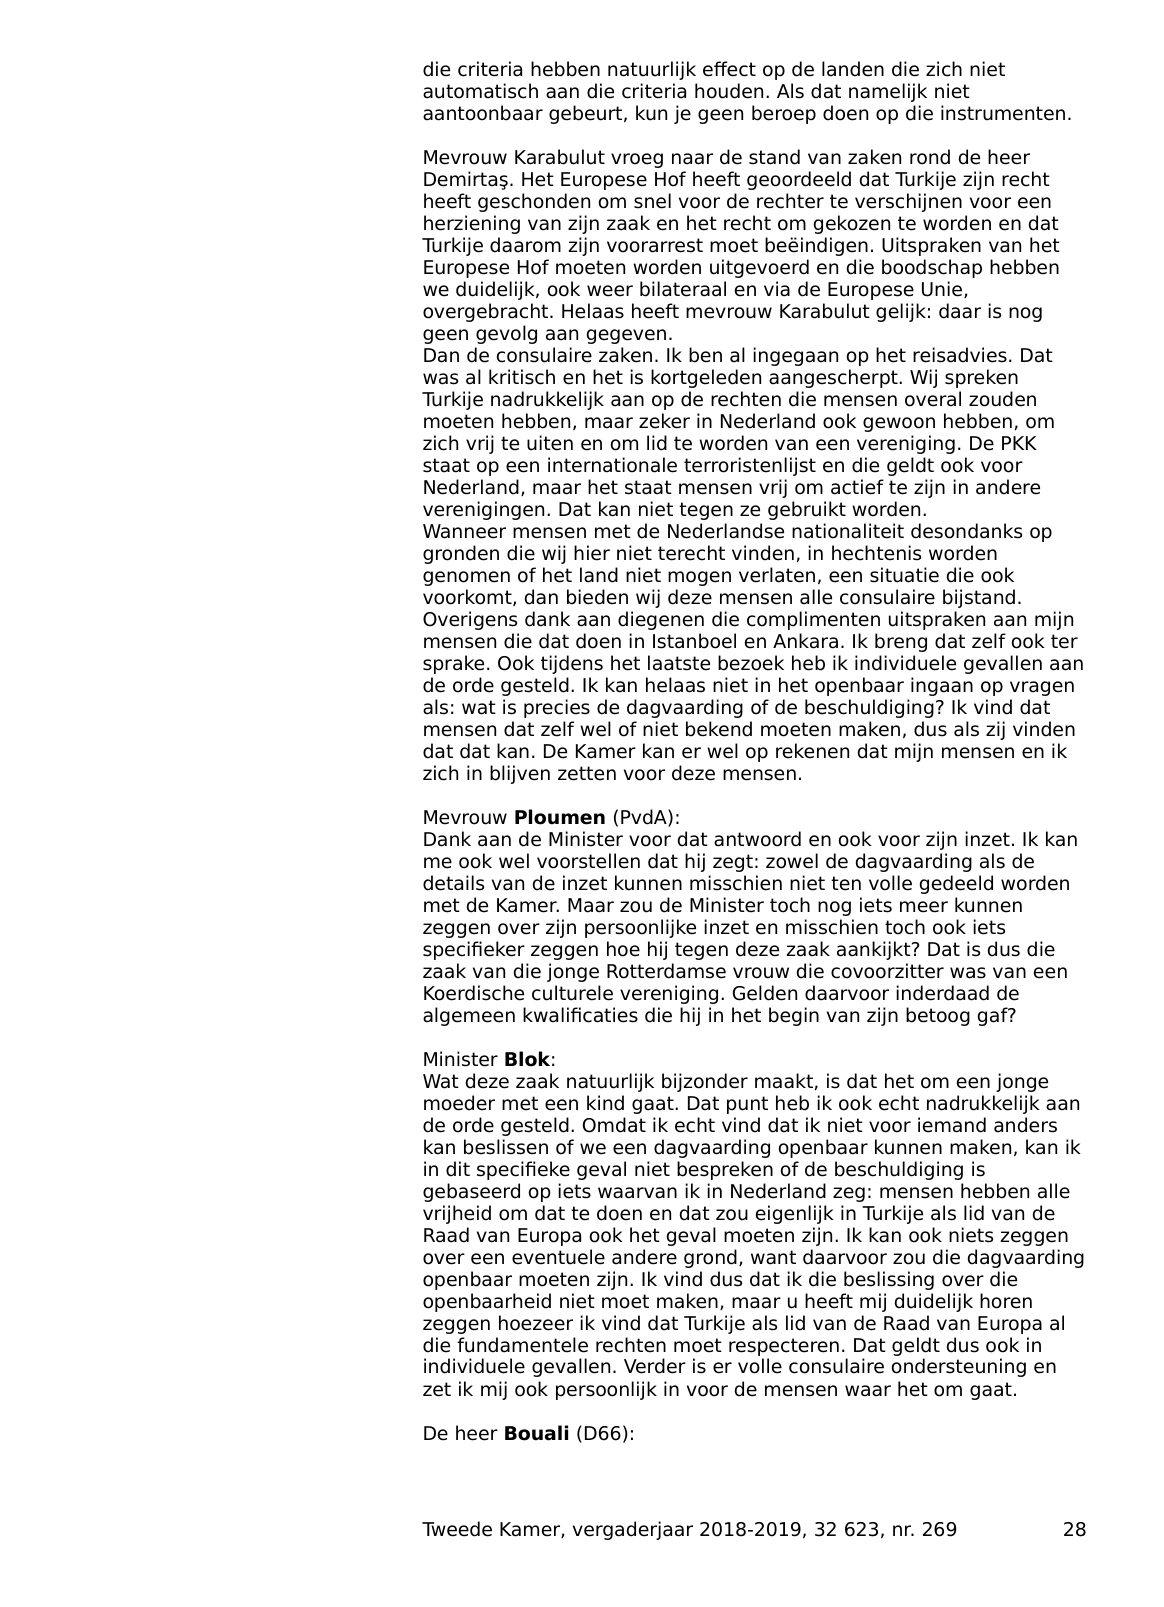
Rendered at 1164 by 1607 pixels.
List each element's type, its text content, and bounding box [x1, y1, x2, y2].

text Wanneer mensen met de Nederlandse nationaliteit desondanks op gronden die wij hier niet terecht vinden, in hechtenis worden genomen of het land niet mogen verlaten, een situatie die ook voorkomt, dan bieden wij deze mensen alle consulaire bijstand. Overigens dank aan diegenen die complimenten uitspraken aan mijn mensen die dat doen in Istanboel en Ankara. Ik breng dat zelf ook ter sprake. Ook tijdens het laatste bezoek heb ik individuele gevallen aan de orde gesteld. Ik kan helaas niet in het openbaar ingaan op vragen als: wat is precies de dagvaarding of de beschuldiging? Ik vind dat mensen dat zelf wel of niet bekend moeten maken, dus als zij vinden dat dat kan. De Kamer kan er wel op rekenen dat mijn mensen en ik zich in blijven zetten voor deze mensen. [422, 521, 1087, 784]
text Minister Blok: [422, 1049, 1087, 1071]
text De heer Bouali (D66): [422, 1423, 1087, 1444]
text Dan de consulaire zaken. Ik ben al ingegaan op het reisadvies. Dat was al kritisch en het is kortgeleden aangescherpt. Wij spreken Turkije nadrukkelijk aan op de rechten die mensen overal zouden moeten hebben, maar zeker in Nederland ook gewoon hebben, om zich vrij te uiten en om lid te worden van een vereniging. De PKK staat op een internationale terroristenlijst en die geldt ook voor Nederland, maar het staat mensen vrij om actief te zijn in andere verenigingen. Dat kan niet tegen ze gebruikt worden. [422, 345, 1087, 521]
text Dank aan de Minister voor dat antwoord en ook voor zijn inzet. Ik kan me ook wel voorstellen dat hij zegt: zowel de dagvaarding als de details van de inzet kunnen misschien niet ten volle gedeeld worden met de Kamer. Maar zou de Minister toch nog iets meer kunnen zeggen over zijn persoonlijke inzet en misschien toch ook iets specifieker zeggen hoe hij tegen deze zaak aankijkt? Dat is dus die zaak van die jonge Rotterdamse vrouw die covoorzitter was van een Koerdische culturele vereniging. Gelden daarvoor inderdaad de algemeen kwalificaties die hij in het begin van zijn betoog gaf? [422, 829, 1087, 1027]
text die criteria hebben natuurlijk effect op de landen die zich niet automatisch aan die criteria houden. Als dat namelijk niet aantoonbaar gebeurt, kun je geen beroep doen op die instrumenten. [422, 59, 1087, 125]
text Mevrouw Karabulut vroeg naar de stand van zaken rond de heer Demirtaş. Het Europese Hof heeft geoordeeld dat Turkije zijn recht heeft geschonden om snel voor de rechter te verschijnen voor een herziening van zijn zaak en het recht om gekozen te worden en dat Turkije daarom zijn voorarrest moet beëindigen. Uitspraken van het Europese Hof moeten worden uitgevoerd en die boodschap hebben we duidelijk, ook weer bilateraal en via de Europese Unie, overgebracht. Helaas heeft mevrouw Karabulut gelijk: daar is nog geen gevolg aan gegeven. [422, 147, 1087, 345]
text Mevrouw Ploumen (PvdA): [422, 807, 1087, 829]
text Wat deze zaak natuurlijk bijzonder maakt, is dat het om een jonge moeder met een kind gaat. Dat punt heb ik ook echt nadrukkelijk aan de orde gesteld. Omdat ik echt vind dat ik niet voor iemand anders kan beslissen of we een dagvaarding openbaar kunnen maken, kan ik in dit specifieke geval niet bespreken of de beschuldiging is gebaseerd op iets waarvan ik in Nederland zeg: mensen hebben alle vrijheid om dat te doen en dat zou eigenlijk in Turkije als lid van de Raad van Europa ook het geval moeten zijn. Ik kan ook niets zeggen over een eventuele andere grond, want daarvoor zou die dagvaarding openbaar moeten zijn. Ik vind dus dat ik die beslissing over die openbaarheid niet moet maken, maar u heeft mij duidelijk horen zeggen hoezeer ik vind dat Turkije als lid van de Raad van Europa al die fundamentele rechten moet respecteren. Dat geldt dus ook in individuele gevallen. Verder is er volle consulaire ondersteuning en zet ik mij ook persoonlijk in voor de mensen waar het om gaat. [422, 1071, 1087, 1400]
